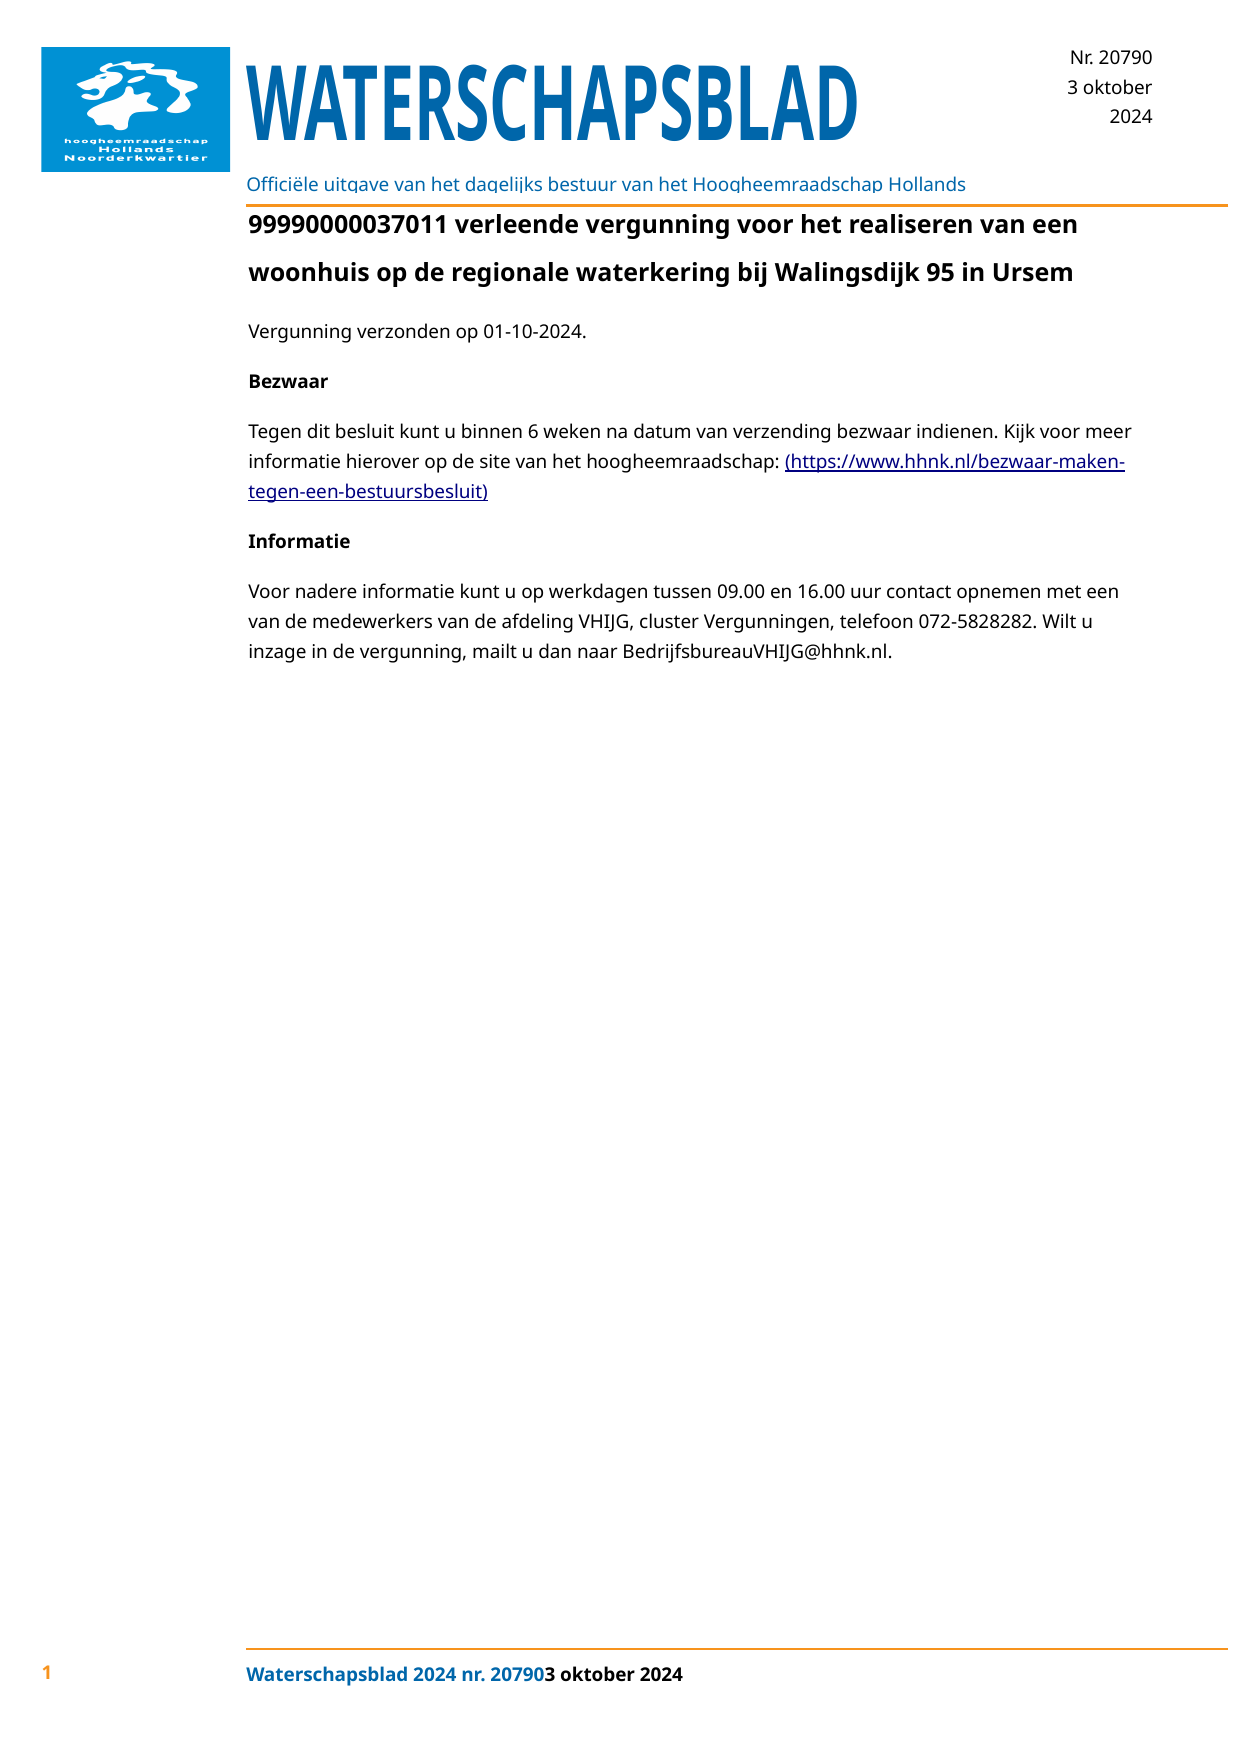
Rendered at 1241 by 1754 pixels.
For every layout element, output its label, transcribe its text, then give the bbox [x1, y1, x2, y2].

text Tegen dit besluit kunt u binnen 6 weken na datum van verzending bezwaar indienen. Kijk voor meer informatie hierover op de site van het hoogheemraadschap: (https://www.hhnk.nl/bezwaar-maken-tegen-een-bestuursbesluit) [248, 419, 1152, 504]
picture [78, 64, 122, 99]
text Voor nadere informatie kunt u op werkdagen tussen 09.00 en 16.00 uur contact opnemen met een van de medewerkers van de afdeling VHIJG, cluster Vergunningen, telefoon 072-5828282. Wilt u inzage in de vergunning, mailt u dan naar BedrijfsbureauVHIJG@hhnk.nl. [248, 579, 1152, 664]
text Bezwaar [248, 368, 1152, 394]
picture [129, 76, 144, 82]
text 99990000037011 verleende vergunning voor het realiseren van een woonhuis op de regionale waterkering bij Walingsdijk 95 in Ursem [248, 207, 1152, 288]
picture [88, 87, 157, 130]
picture [118, 62, 197, 112]
text Vergunning verzonden op 01-10-2024. [248, 318, 1152, 344]
text Informatie [248, 528, 1152, 554]
